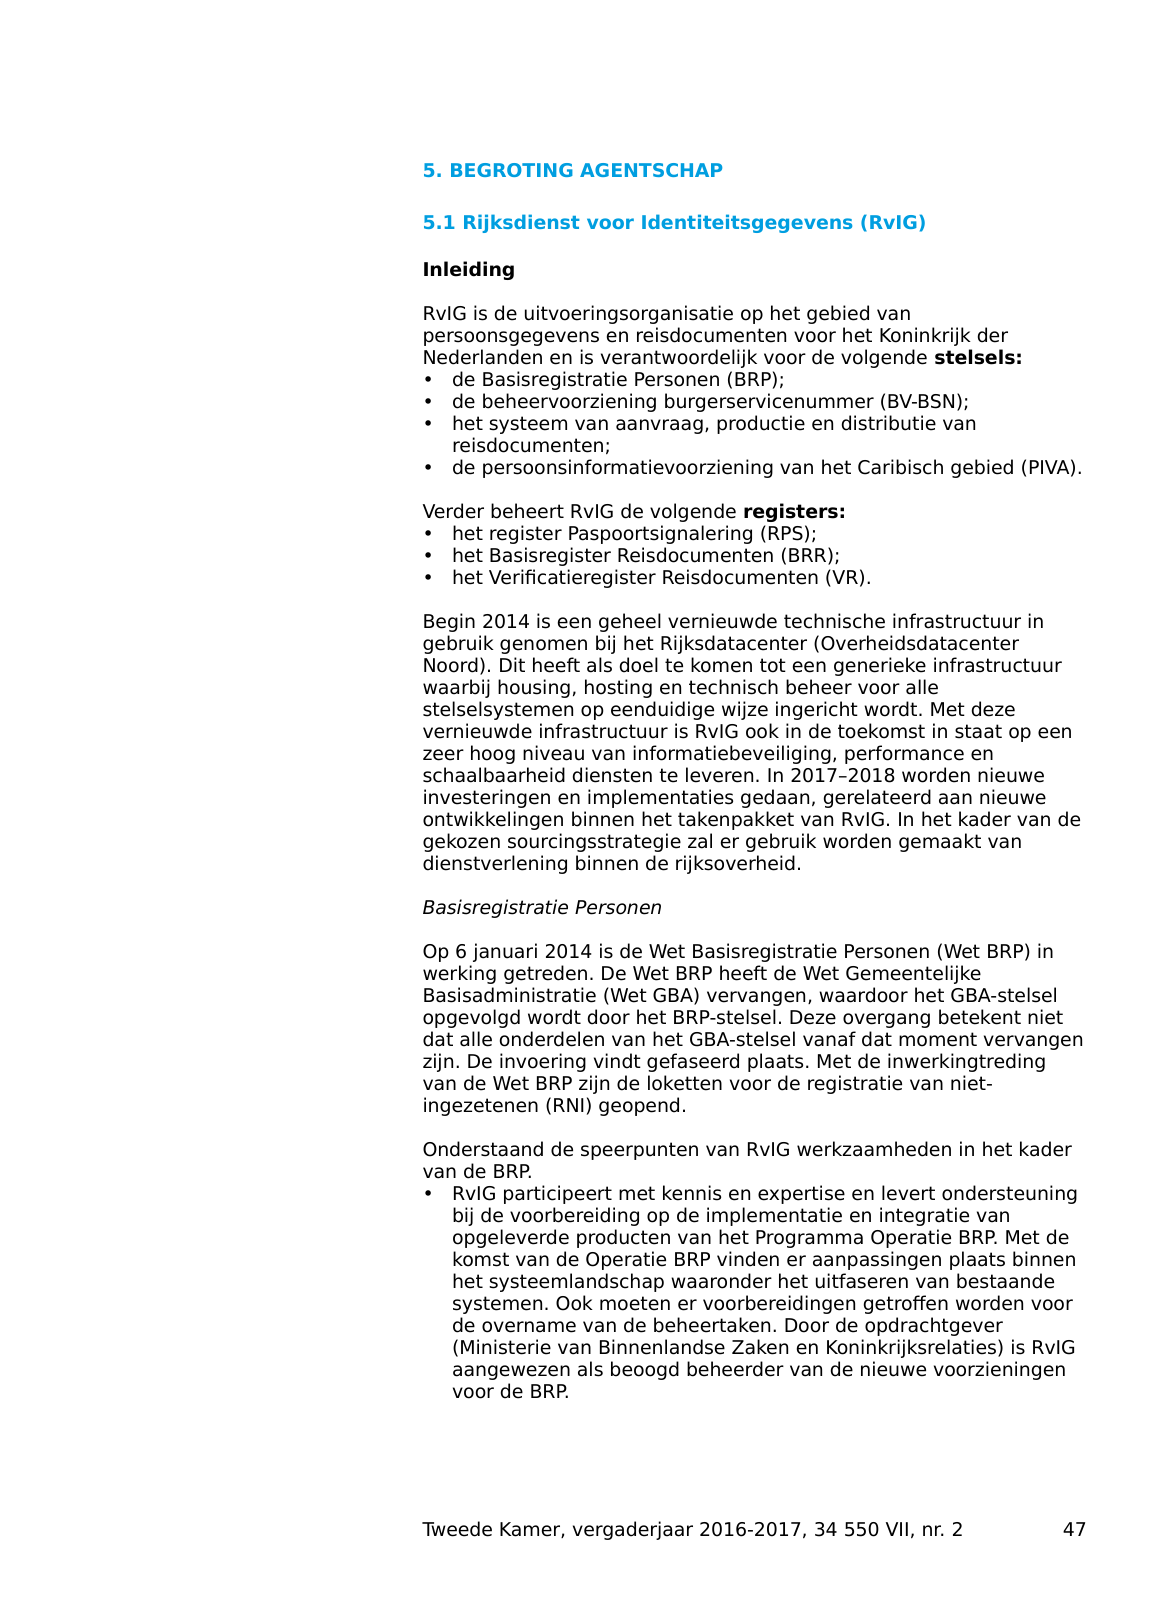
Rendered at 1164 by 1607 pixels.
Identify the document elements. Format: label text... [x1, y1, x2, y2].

subtitle 5. BEGROTING AGENTSCHAP [422, 160, 1087, 182]
subtitle Inleiding [422, 259, 1087, 281]
text Op 6 januari 2014 is de Wet Basisregistratie Personen (Wet BRP) in werking getreden. De Wet BRP heeft de Wet Gemeentelijke Basisadministratie (Wet GBA) vervangen, waardoor het GBA-stelsel opgevolgd wordt door het BRP-stelsel. Deze overgang betekent niet dat alle onderdelen van het GBA-stelsel vanaf dat moment vervangen zijn. De invoering vindt gefaseerd plaats. Met de inwerkingtreding van de Wet BRP zijn de loketten voor de registratie van niet-ingezetenen (RNI) geopend. [422, 941, 1087, 1117]
text • het Verificatieregister Reisdocumenten (VR). [422, 567, 1087, 589]
text • de Basisregistratie Personen (BRP); [422, 369, 1087, 391]
text • het systeem van aanvraag, productie en distributie van reisdocumenten; [422, 413, 1087, 457]
text Verder beheert RvIG de volgende registers: [422, 501, 1087, 523]
text • het Basisregister Reisdocumenten (BRR); [422, 545, 1087, 567]
text • RvIG participeert met kennis en expertise en levert ondersteuning bij de voorbereiding op de implementatie en integratie van opgeleverde producten van het Programma Operatie BRP. Met de komst van de Operatie BRP vinden er aanpassingen plaats binnen het systeemlandschap waaronder het uitfaseren van bestaande systemen. Ook moeten er voorbereidingen getroffen worden voor de overname van de beheertaken. Door de opdrachtgever (Ministerie van Binnenlandse Zaken en Koninkrijksrelaties) is RvIG aangewezen als beoogd beheerder van de nieuwe voorzieningen voor de BRP. [422, 1183, 1087, 1403]
text Onderstaand de speerpunten van RvIG werkzaamheden in het kader van de BRP. [422, 1139, 1087, 1183]
text • het register Paspoortsignalering (RPS); [422, 523, 1087, 545]
text RvIG is de uitvoeringsorganisatie op het gebied van persoonsgegevens en reisdocumenten voor het Koninkrijk der Nederlanden en is verantwoordelijk voor de volgende stelsels: [422, 303, 1087, 369]
text • de persoonsinformatievoorziening van het Caribisch gebied (PIVA). [422, 457, 1087, 479]
subtitle 5.1 Rijksdienst voor Identiteitsgegevens (RvIG) [422, 212, 1087, 234]
text • de beheervoorziening burgerservicenummer (BV-BSN); [422, 391, 1087, 413]
subtitle Basisregistratie Personen [422, 897, 1087, 919]
text Begin 2014 is een geheel vernieuwde technische infrastructuur in gebruik genomen bij het Rijksdatacenter (Overheidsdatacenter Noord). Dit heeft als doel te komen tot een generieke infrastructuur waarbij housing, hosting en technisch beheer voor alle stelselsystemen op eenduidige wijze ingericht wordt. Met deze vernieuwde infrastructuur is RvIG ook in de toekomst in staat op een zeer hoog niveau van informatiebeveiliging, performance en schaalbaarheid diensten te leveren. In 2017–2018 worden nieuwe investeringen en implementaties gedaan, gerelateerd aan nieuwe ontwikkelingen binnen het takenpakket van RvIG. In het kader van de gekozen sourcingsstrategie zal er gebruik worden gemaakt van dienstverlening binnen de rijksoverheid. [422, 611, 1087, 875]
